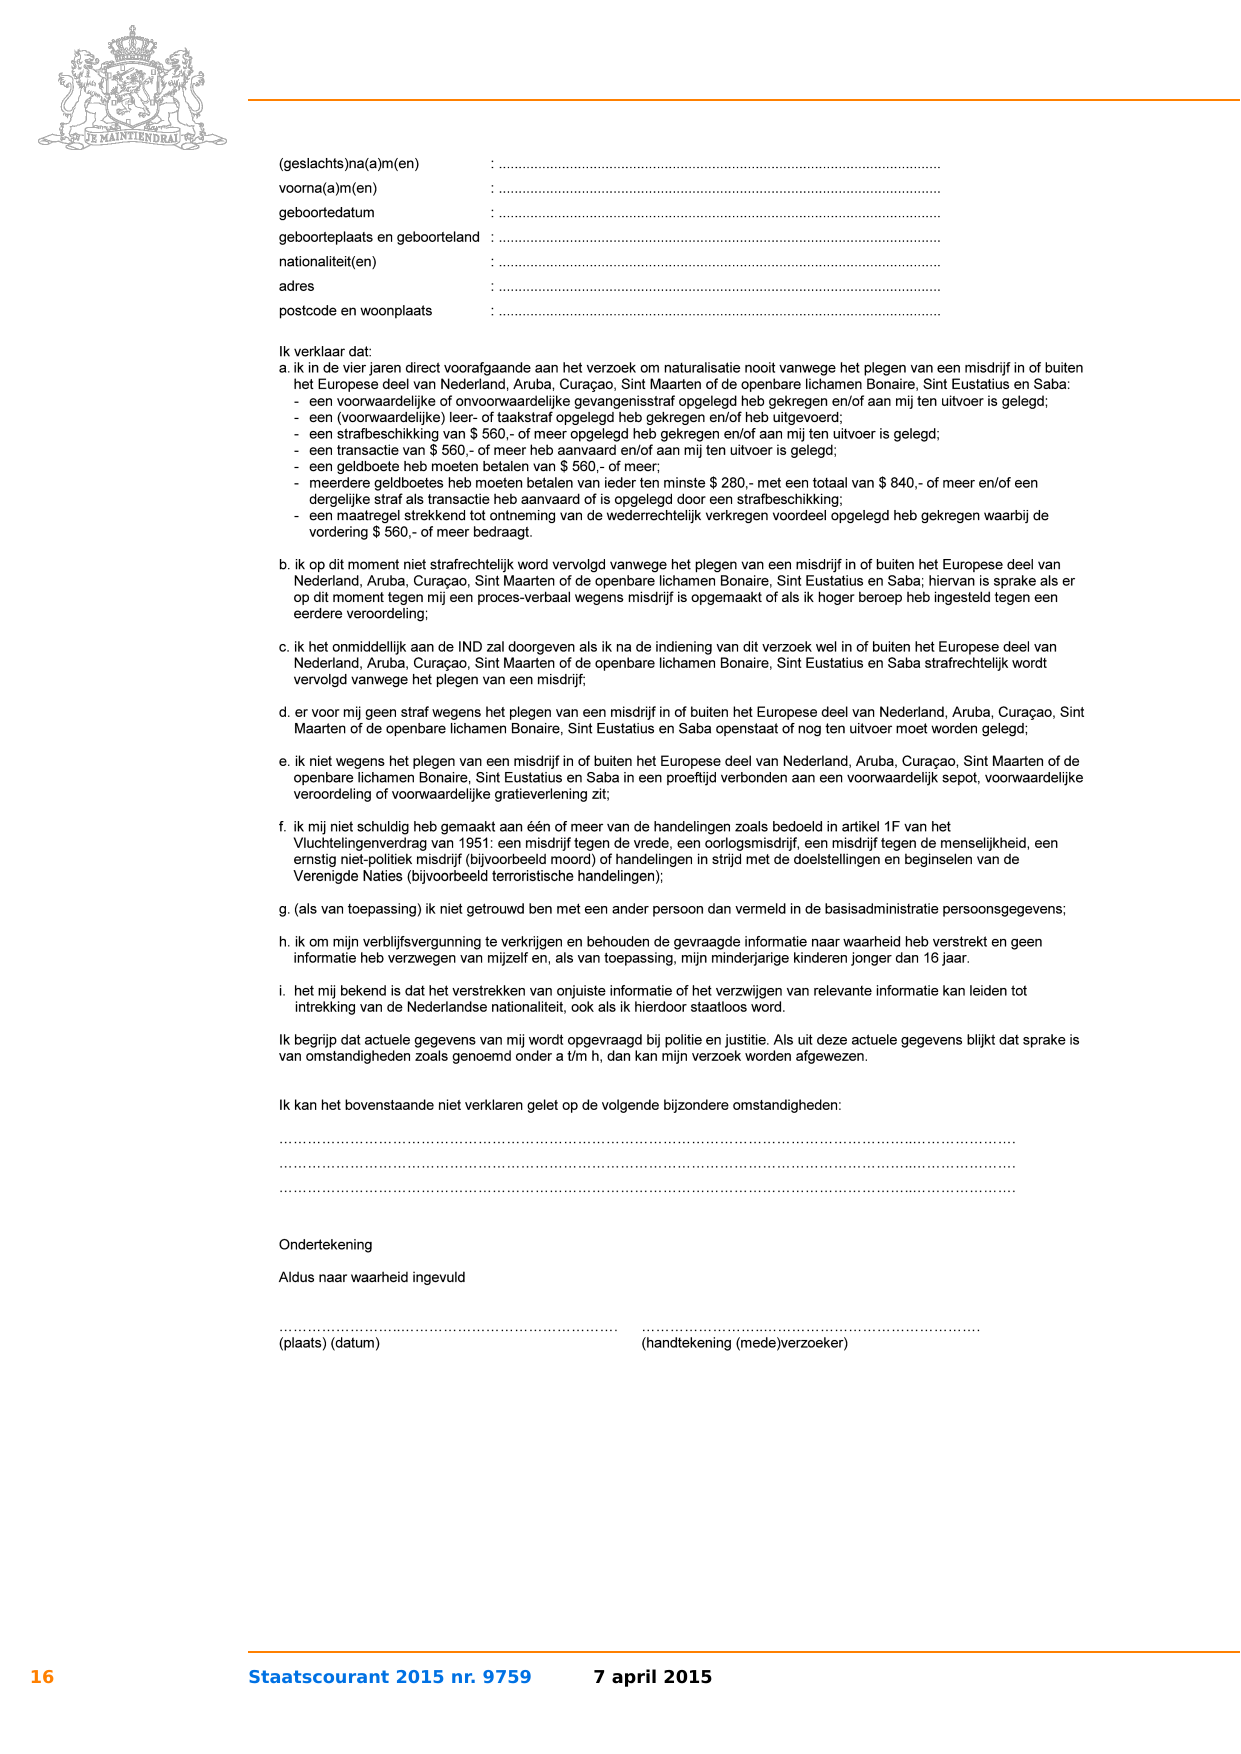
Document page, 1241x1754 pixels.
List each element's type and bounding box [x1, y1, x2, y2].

picture [248, 155, 1134, 1354]
picture [38, 25, 227, 150]
